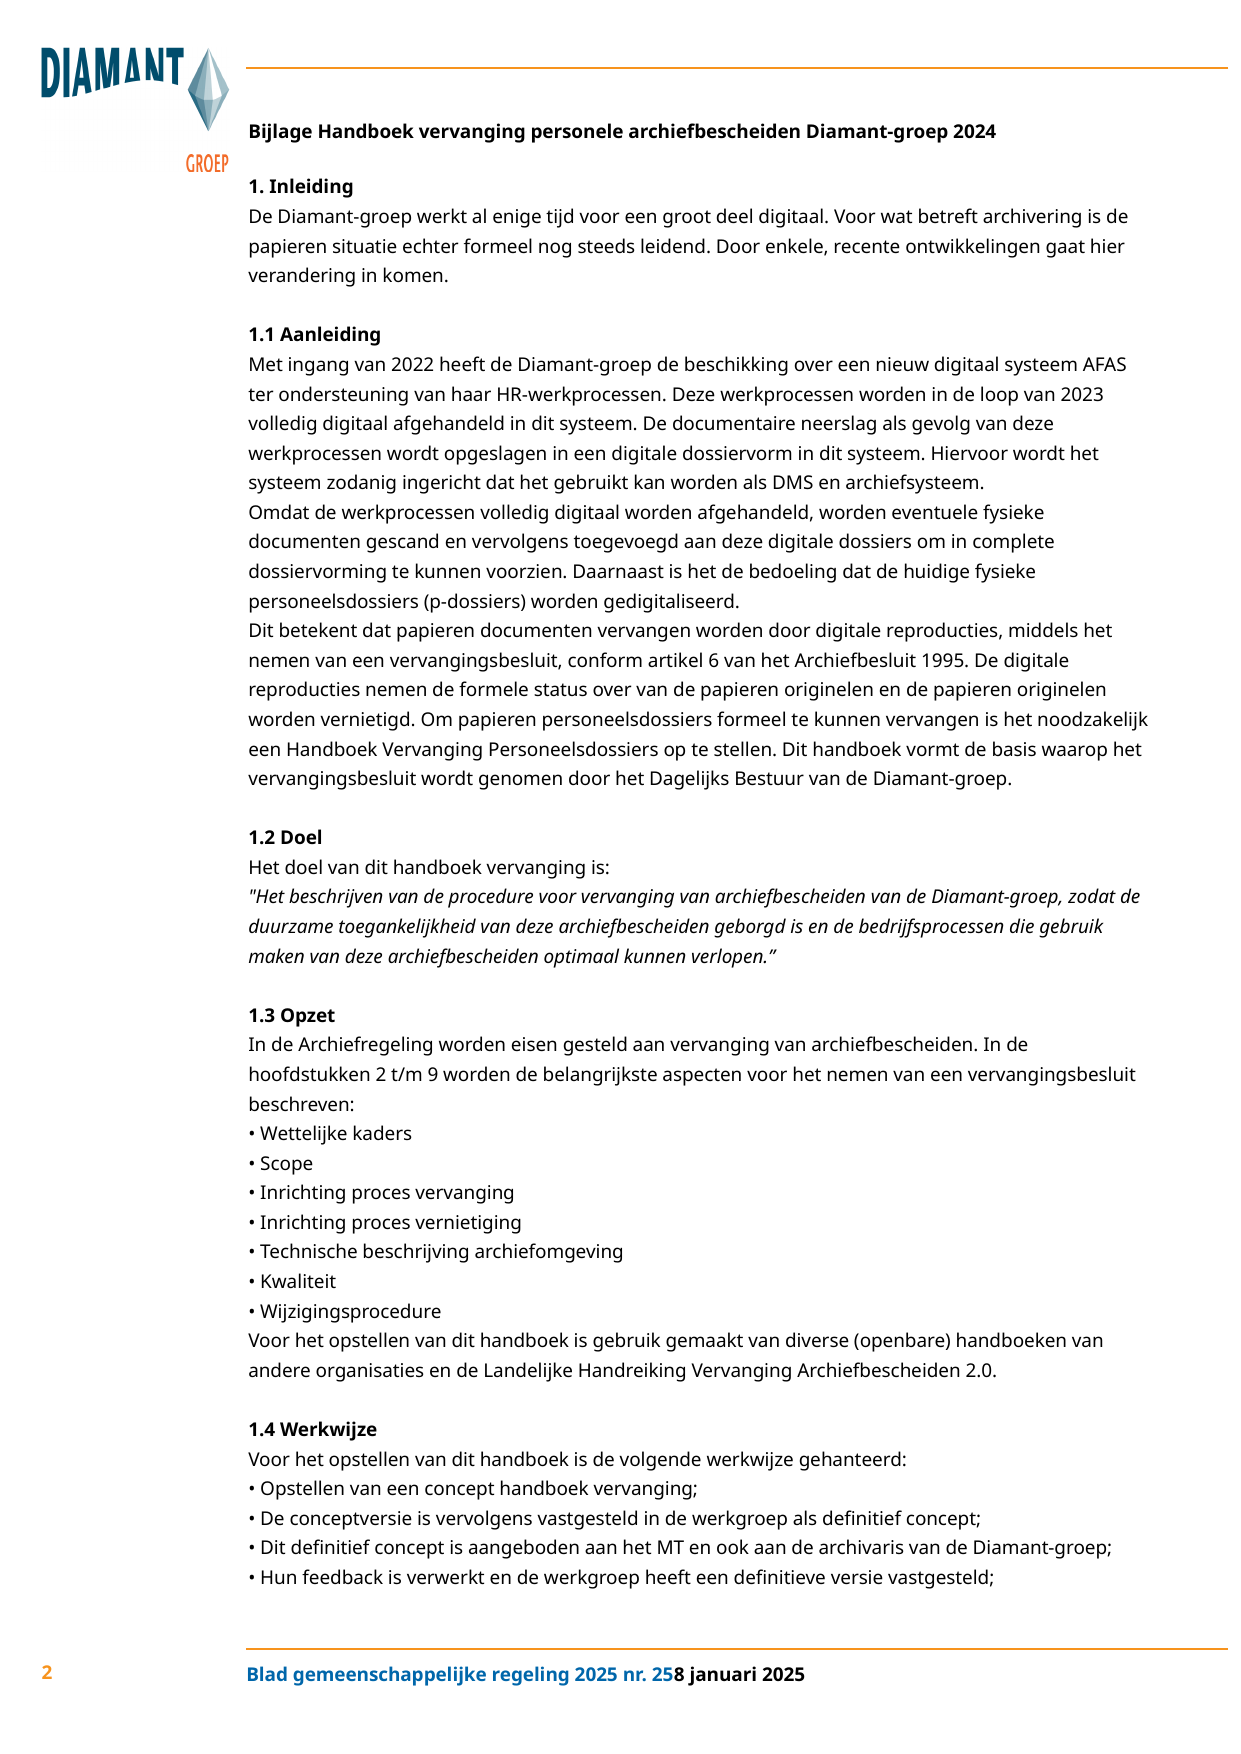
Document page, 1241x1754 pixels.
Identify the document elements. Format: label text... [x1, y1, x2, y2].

text Voor het opstellen van dit handboek is gebruik gemaakt van diverse (openbare) handboeken van andere organisaties en de Landelijke Handreiking Vervanging Archiefbescheiden 2.0. [248, 1327, 1152, 1383]
picture [151, 47, 158, 69]
text • De conceptversie is vervolgens vastgesteld in de werkgroep als definitief concept; [248, 1505, 1152, 1531]
text 1.2 Doel [248, 824, 1152, 850]
text 1. Inleiding [248, 174, 1152, 199]
text De Diamant-groep werkt al enige tijd voor een groot deel digitaal. Voor wat betreft archivering is de papieren situatie echter formeel nog steeds leidend. Door enkele, recente ontwikkelingen gaat hier verandering in komen. [248, 203, 1152, 288]
text • Technische beschrijving archiefomgeving [248, 1239, 1152, 1264]
text 1.3 Opzet [248, 1002, 1152, 1028]
text Omdat de werkprocessen volledig digitaal worden afgehandeld, worden eventuele fysieke documenten gescand en vervolgens toegevoegd aan deze digitale dossiers om in complete dossiervorming te kunnen voorzien. Daarnaast is het de bedoeling dat de huidige fysieke personeelsdossiers (p-dossiers) worden gedigitaliseerd. [248, 499, 1152, 614]
text Voor het opstellen van dit handboek is de volgende werkwijze gehanteerd: [248, 1446, 1152, 1472]
text • Hun feedback is verwerkt en de werkgroep heeft een definitieve versie vastgesteld; [248, 1564, 1152, 1590]
text Dit betekent dat papieren documenten vervangen worden door digitale reproducties, middels het nemen van een vervangingsbesluit, conform artikel 6 van het Archiefbesluit 1995. De digitale reproducties nemen de formele status over van de papieren originelen en de papieren originelen worden vernietigd. Om papieren personeelsdossiers formeel te kunnen vervangen is het noodzakelijk een Handboek Vervanging Personeelsdossiers op te stellen. Dit handboek vormt de basis waarop het vervangingsbesluit wordt genomen door het Dagelijks Bestuur van de Diamant-groep. [248, 617, 1152, 791]
text "Het beschrijven van de procedure voor vervanging van archiefbescheiden van de Diamant-groep, zodat de duurzame toegankelijkheid van deze archiefbescheiden geborgd is en de bedrijfsprocessen die gebruik maken van deze archiefbescheiden optimaal kunnen verlopen.” [248, 884, 1152, 969]
text • Inrichting proces vervanging [248, 1179, 1152, 1205]
text 1.1 Aanleiding [248, 322, 1152, 347]
text Bijlage Handboek vervanging personele archiefbescheiden Diamant-groep 2024 [248, 116, 1152, 144]
text • Inrichting proces vernietiging [248, 1209, 1152, 1235]
text • Kwaliteit [248, 1268, 1152, 1294]
text Het doel van dit handboek vervanging is: [248, 854, 1152, 880]
text In de Archiefregeling worden eisen gesteld aan vervanging van archiefbescheiden. In de hoofdstukken 2 t/m 9 worden de belangrijkste aspecten voor het nemen van een vervangingsbesluit beschreven: [248, 1032, 1152, 1117]
text • Dit definitief concept is aangeboden aan het MT en ook aan de archivaris van de Diamant-groep; [248, 1534, 1152, 1560]
picture [48, 58, 53, 87]
picture [41, 47, 231, 172]
text 1.4 Werkwijze [248, 1416, 1152, 1442]
text • Scope [248, 1150, 1152, 1176]
text • Wijzigingsprocedure [248, 1298, 1152, 1324]
text Met ingang van 2022 heeft de Diamant-groep de beschikking over een nieuw digitaal systeem AFAS ter ondersteuning van haar HR-werkprocessen. Deze werkprocessen worden in de loop van 2023 volledig digitaal afgehandeld in dit systeem. De documentaire neerslag als gevolg van deze werkprocessen wordt opgeslagen in een digitale dossiervorm in dit systeem. Hiervoor wordt het systeem zodanig ingericht dat het gebruikt kan worden als DMS en archiefsysteem. [248, 351, 1152, 495]
text • Opstellen van een concept handboek vervanging; [248, 1475, 1152, 1501]
text • Wettelijke kaders [248, 1120, 1152, 1146]
picture [104, 47, 111, 71]
